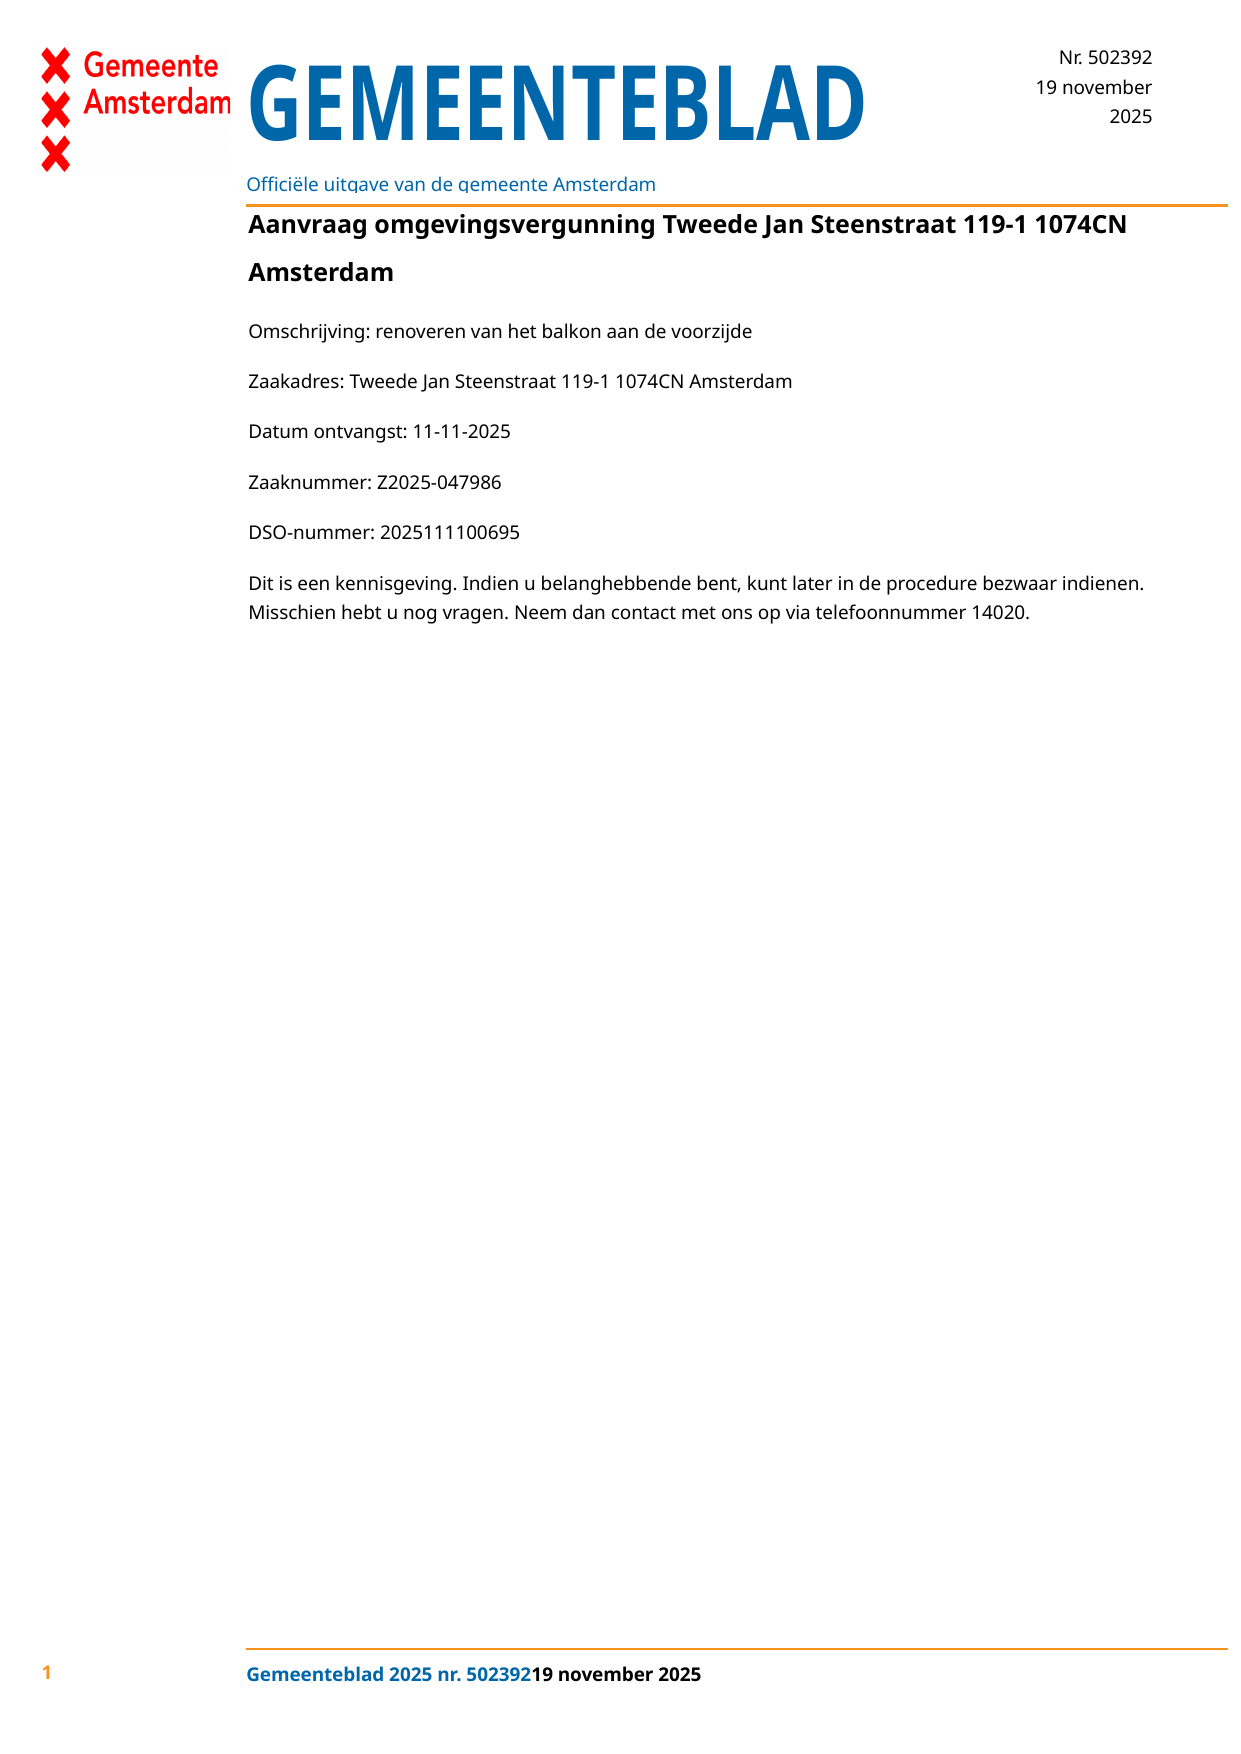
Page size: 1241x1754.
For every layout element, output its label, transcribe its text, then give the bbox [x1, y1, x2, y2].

text Aanvraag omgevingsvergunning Tweede Jan Steenstraat 119-1 1074CN Amsterdam [248, 207, 1152, 288]
text Datum ontvangst: 11-11-2025 [248, 419, 1152, 444]
picture [41, 47, 231, 172]
text Zaaknummer: Z2025-047986 [248, 469, 1152, 495]
text Zaakadres: Tweede Jan Steenstraat 119-1 1074CN Amsterdam [248, 368, 1152, 394]
text DSO-nummer: 2025111100695 [248, 519, 1152, 545]
text Omschrijving: renoveren van het balkon aan de voorzijde [248, 318, 1152, 344]
text Dit is een kennisgeving. Indien u belanghebbende bent, kunt later in de procedure bezwaar indienen. Misschien hebt u nog vragen. Neem dan contact met ons op via telefoonnummer 14020. [248, 570, 1152, 625]
